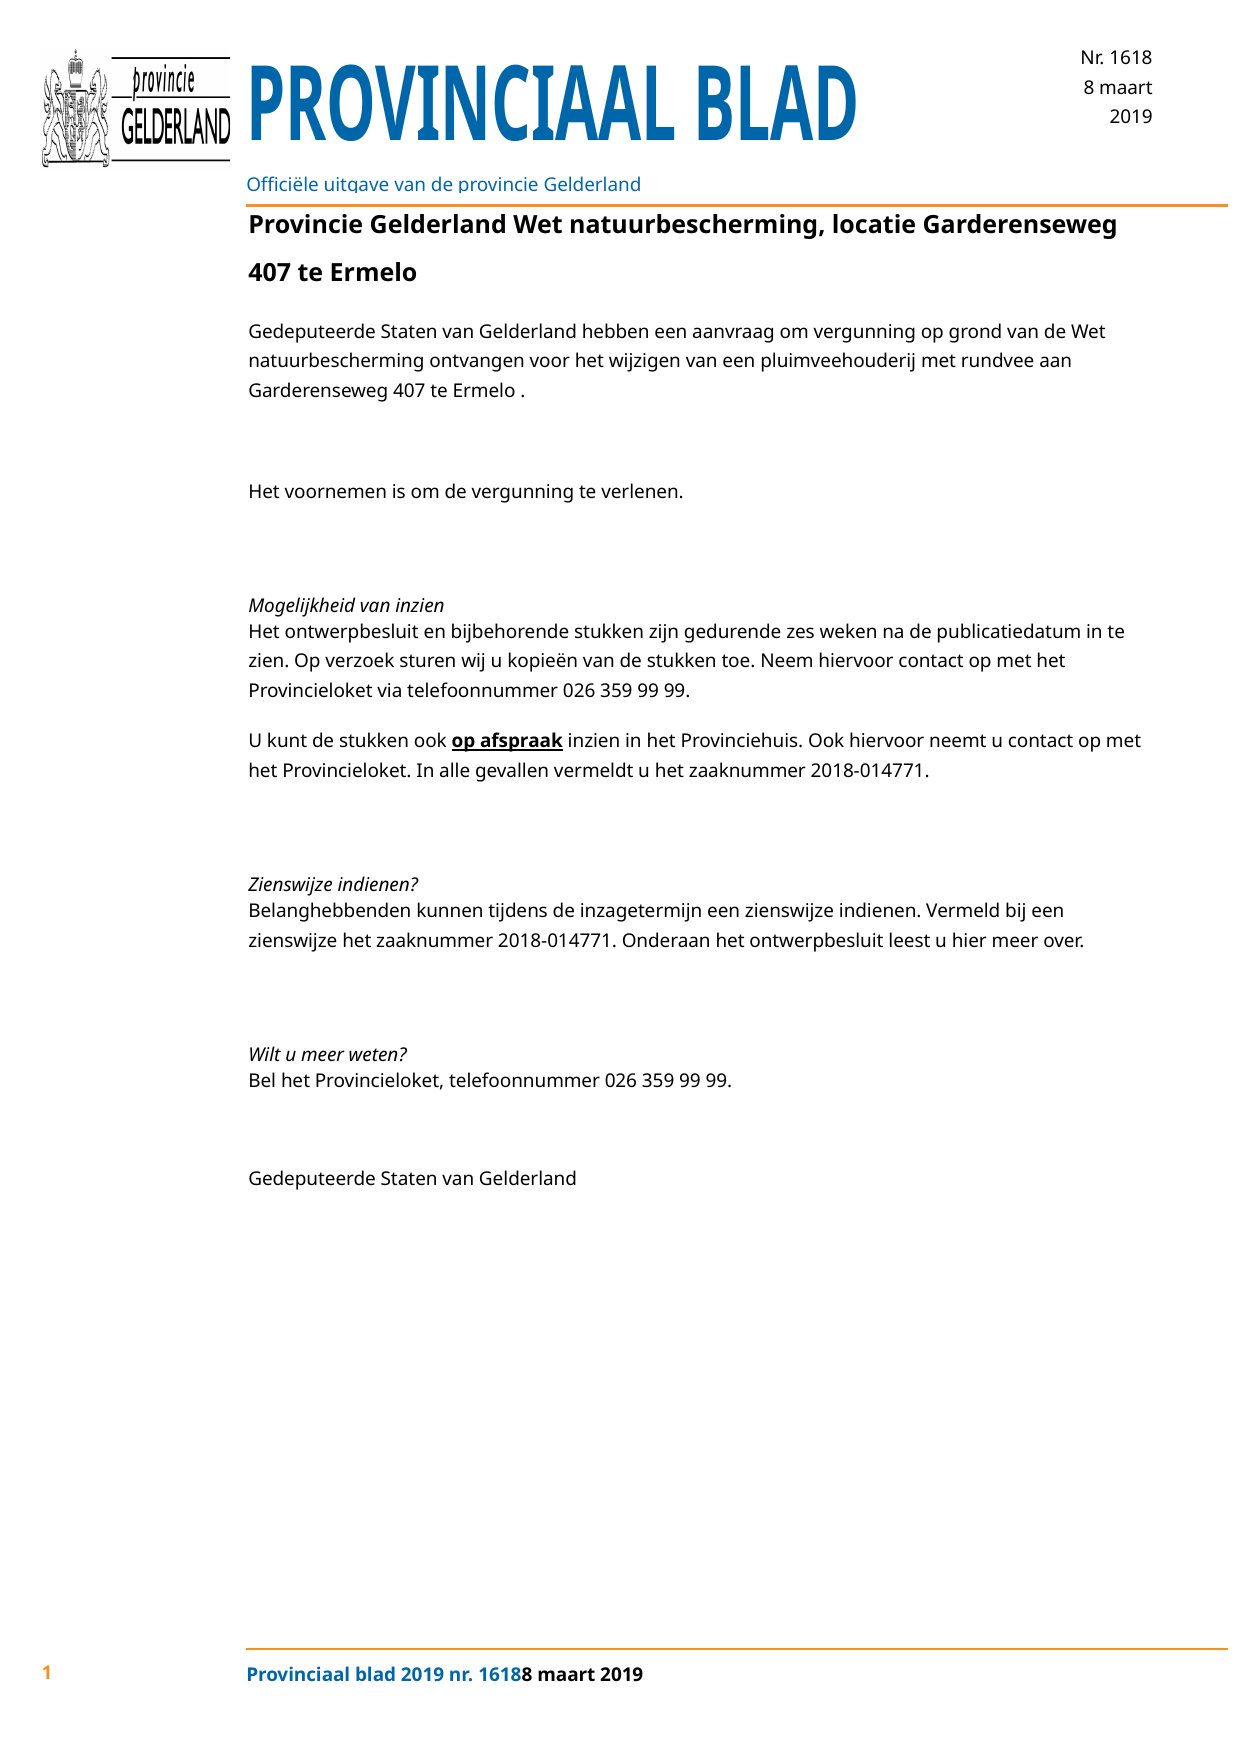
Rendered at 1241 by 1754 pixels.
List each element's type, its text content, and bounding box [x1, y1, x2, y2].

picture [41, 47, 231, 172]
text Bel het Provincieloket, telefoonnummer 026 359 99 99. [248, 1067, 1152, 1093]
text Provincie Gelderland Wet natuurbescherming, locatie Garderenseweg 407 te Ermelo [248, 207, 1152, 288]
text Mogelijkheid van inzien [248, 592, 1152, 618]
text Gedeputeerde Staten van Gelderland [248, 1165, 1152, 1191]
text Gedeputeerde Staten van Gelderland hebben een aanvraag om vergunning op grond van de Wet natuurbescherming ontvangen voor het wijzigen van een pluimveehouderij met rundvee aan Garderenseweg 407 te Ermelo . [248, 318, 1152, 403]
text U kunt de stukken ook op afspraak inzien in het Provinciehuis. Ook hiervoor neemt u contact op met het Provincieloket. In alle gevallen vermeldt u het zaaknummer 2018-014771. [248, 728, 1152, 783]
text Het voornemen is om de vergunning te verlenen. [248, 478, 1152, 504]
text Belanghebbenden kunnen tijdens de inzagetermijn een zienswijze indienen. Vermeld bij een zienswijze het zaaknummer 2018-014771. Onderaan het ontwerpbesluit leest u hier meer over. [248, 897, 1152, 953]
text Het ontwerpbesluit en bijbehorende stukken zijn gedurende zes weken na de publicatiedatum in te zien. Op verzoek sturen wij u kopieën van de stukken toe. Neem hiervoor contact op met het Provincieloket via telefoonnummer 026 359 99 99. [248, 618, 1152, 703]
text Wilt u meer weten? [248, 1041, 1152, 1067]
text Zienswijze indienen? [248, 872, 1152, 897]
